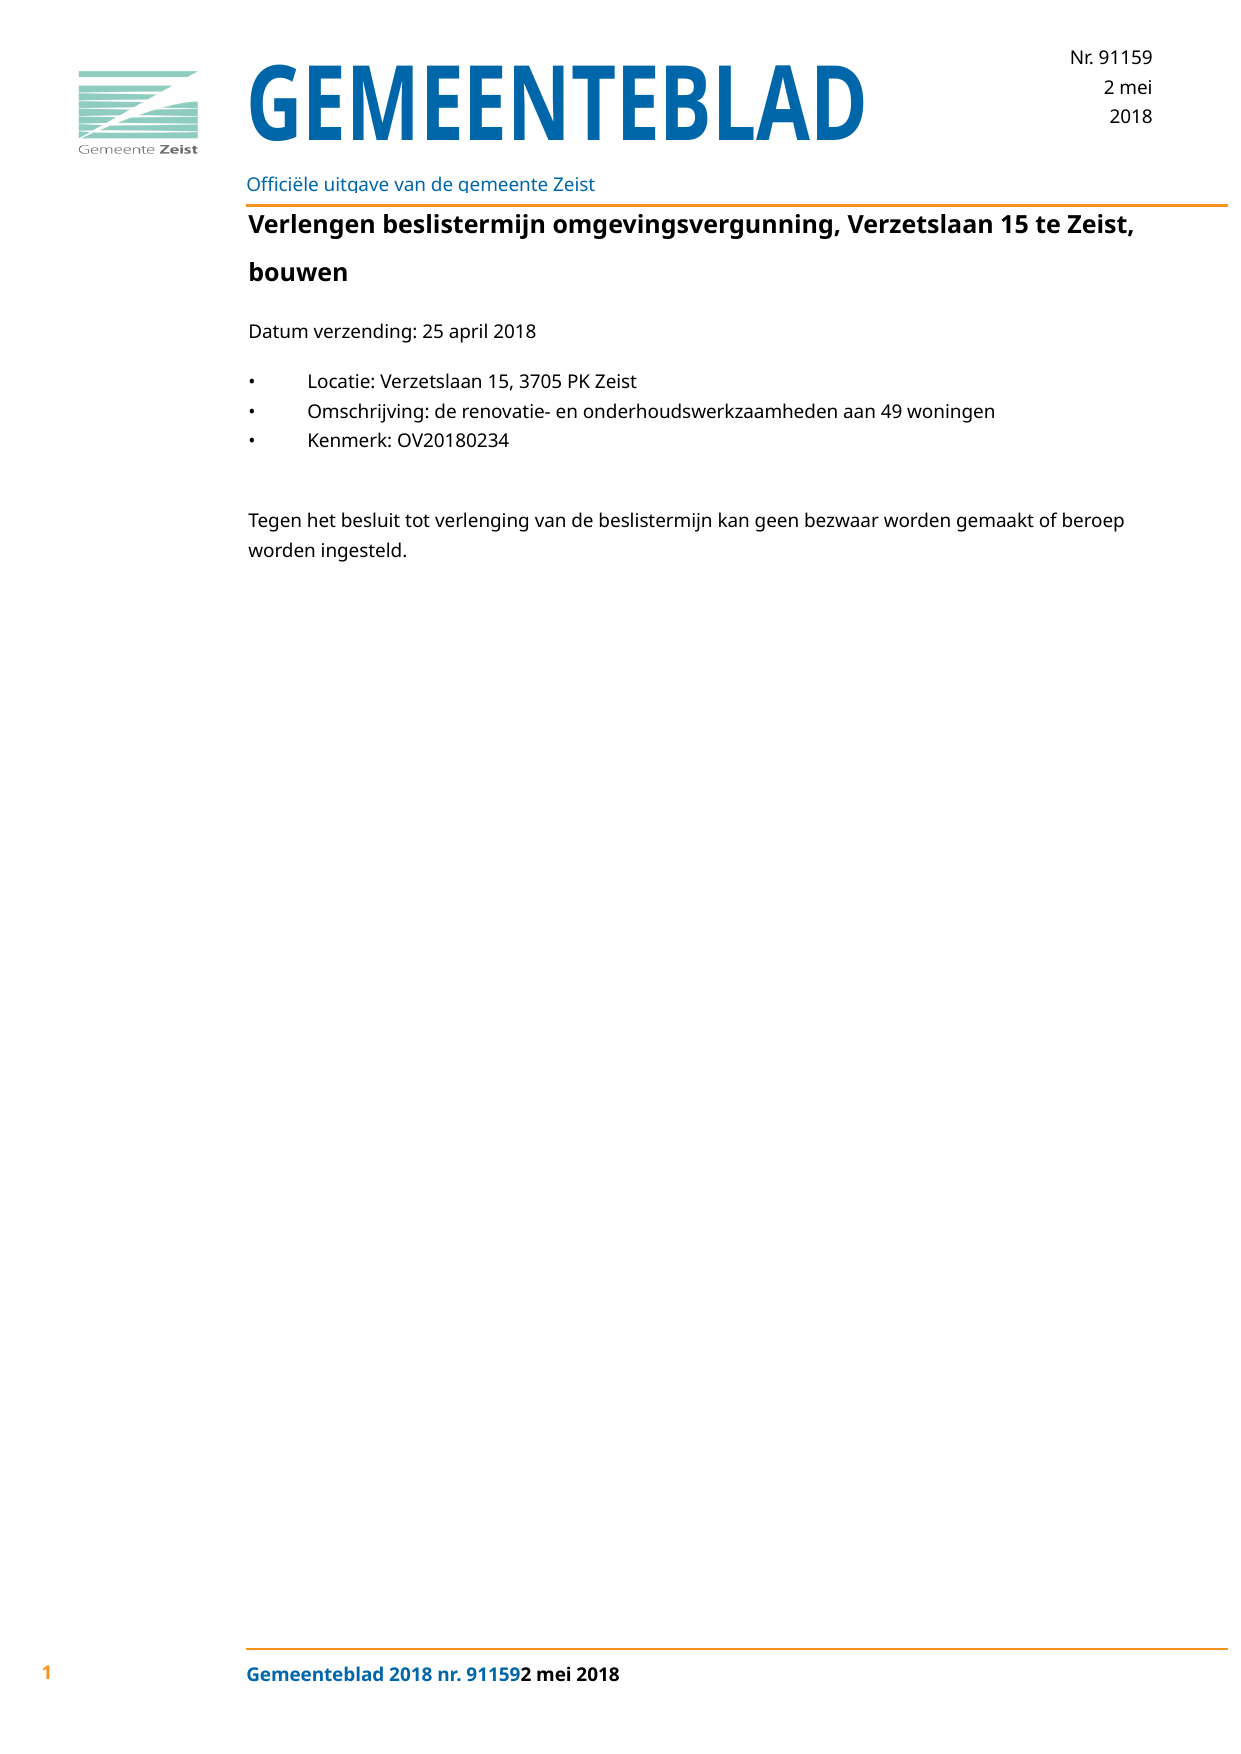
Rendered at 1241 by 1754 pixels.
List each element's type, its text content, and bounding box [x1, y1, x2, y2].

picture [41, 47, 231, 172]
text Datum verzending: 25 april 2018 [248, 318, 1152, 344]
list Locatie: Verzetslaan 15, 3705 PK Zeist [248, 368, 1152, 394]
list Kenmerk: OV20180234 [248, 427, 1152, 453]
list Omschrijving: de renovatie- en onderhoudswerkzaamheden aan 49 woningen [248, 398, 1152, 424]
text Verlengen beslistermijn omgevingsvergunning, Verzetslaan 15 te Zeist, bouwen [248, 207, 1152, 288]
text Tegen het besluit tot verlenging van de beslistermijn kan geen bezwaar worden gemaakt of beroep worden ingesteld. [248, 507, 1152, 563]
